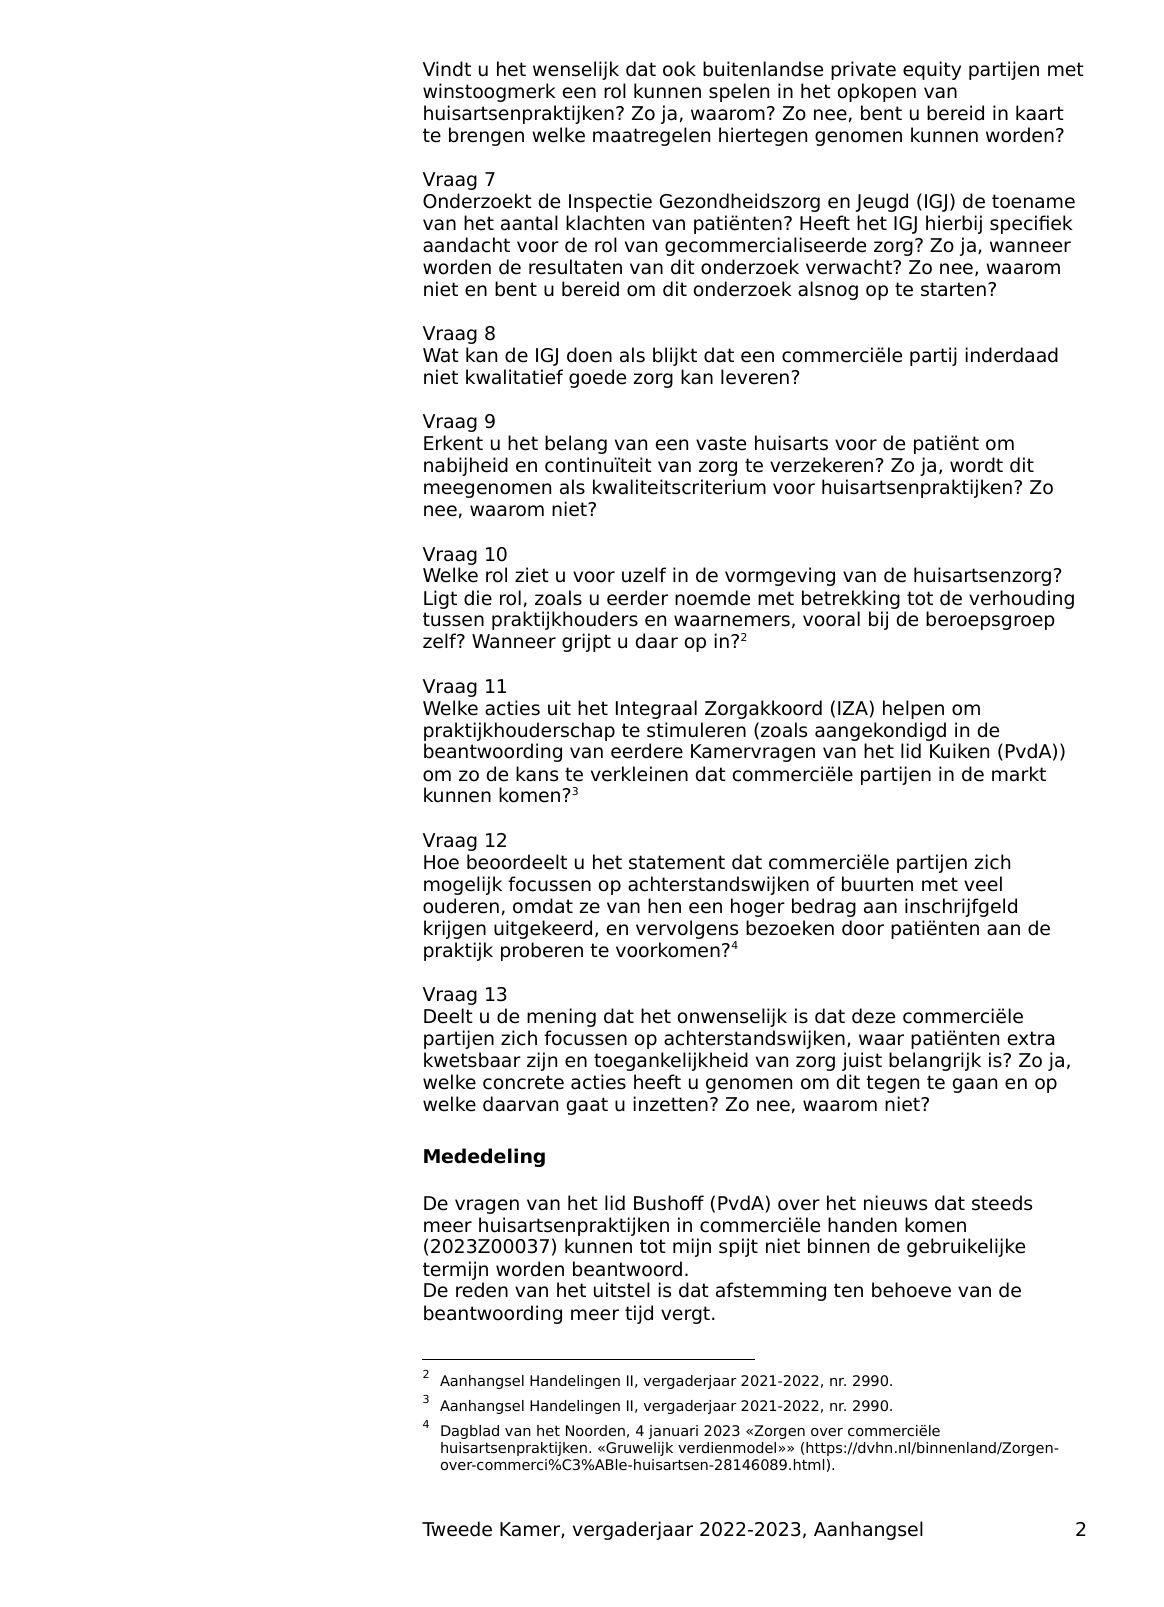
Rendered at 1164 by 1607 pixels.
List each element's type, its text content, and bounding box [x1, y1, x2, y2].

text Onderzoekt de Inspectie Gezondheidszorg en Jeugd (IGJ) de toename van het aantal klachten van patiënten? Heeft het IGJ hierbij specifiek aandacht voor de rol van gecommercialiseerde zorg? Zo ja, wanneer worden de resultaten van dit onderzoek verwacht? Zo nee, waarom niet en bent u bereid om dit onderzoek alsnog op te starten? [422, 191, 1087, 301]
text Aanhangsel Handelingen II, vergaderjaar 2021-2022, nr. 2990. [422, 1368, 1087, 1391]
text Vraag 8 [422, 323, 1087, 345]
text Vraag 11 [422, 676, 1087, 697]
text Vraag 13 [422, 984, 1087, 1006]
text Dagblad van het Noorden, 4 januari 2023 «Zorgen over commerciële huisartsenpraktijken. «Gruwelijk verdienmodel»» (https://dvhn.nl/binnenland/Zorgen-over-commerci%C3%ABle-huisartsen-28146089.html). [422, 1418, 1087, 1474]
text Welke acties uit het Integraal Zorgakkoord (IZA) helpen om praktijkhouderschap te stimuleren (zoals aangekondigd in de beantwoording van eerdere Kamervragen van het lid Kuiken (PvdA)) om zo de kans te verkleinen dat commerciële partijen in de markt kunnen komen? [422, 697, 1087, 807]
text Vraag 12 [422, 829, 1087, 852]
text Vraag 7 [422, 169, 1087, 191]
text Aanhangsel Handelingen II, vergaderjaar 2021-2022, nr. 2990. [422, 1393, 1087, 1416]
text Wat kan de IGJ doen als blijkt dat een commerciële partij inderdaad niet kwalitatief goede zorg kan leveren? [422, 345, 1087, 389]
text Welke rol ziet u voor uzelf in de vormgeving van de huisartsenzorg? Ligt die rol, zoals u eerder noemde met betrekking tot de verhouding tussen praktijkhouders en waarnemers, vooral bij de beroepsgroep zelf? Wanneer grijpt u daar op in? [422, 565, 1087, 653]
text De vragen van het lid Bushoff (PvdA) over het nieuws dat steeds meer huisartsenpraktijken in commerciële handen komen (2023Z00037) kunnen tot mijn spijt niet binnen de gebruikelijke termijn worden beantwoord. [422, 1192, 1087, 1280]
text De reden van het uitstel is dat afstemming ten behoeve van de beantwoording meer tijd vergt. [422, 1280, 1087, 1324]
subtitle Mededeling [422, 1146, 1087, 1167]
text Vraag 9 [422, 411, 1087, 433]
text Vindt u het wenselijk dat ook buitenlandse private equity partijen met winstoogmerk een rol kunnen spelen in het opkopen van huisartsenpraktijken? Zo ja, waarom? Zo nee, bent u bereid in kaart te brengen welke maatregelen hiertegen genomen kunnen worden? [422, 59, 1087, 147]
text Hoe beoordeelt u het statement dat commerciële partijen zich mogelijk focussen op achterstandswijken of buurten met veel ouderen, omdat ze van hen een hoger bedrag aan inschrijfgeld krijgen uitgekeerd, en vervolgens bezoeken door patiënten aan de praktijk proberen te voorkomen? [422, 852, 1087, 961]
text Deelt u de mening dat het onwenselijk is dat deze commerciële partijen zich focussen op achterstandswijken, waar patiënten extra kwetsbaar zijn en toegankelijkheid van zorg juist belangrijk is? Zo ja, welke concrete acties heeft u genomen om dit tegen te gaan en op welke daarvan gaat u inzetten? Zo nee, waarom niet? [422, 1006, 1087, 1116]
text Erkent u het belang van een vaste huisarts voor de patiënt om nabijheid en continuïteit van zorg te verzekeren? Zo ja, wordt dit meegenomen als kwaliteitscriterium voor huisartsenpraktijken? Zo nee, waarom niet? [422, 433, 1087, 521]
text Vraag 10 [422, 543, 1087, 565]
